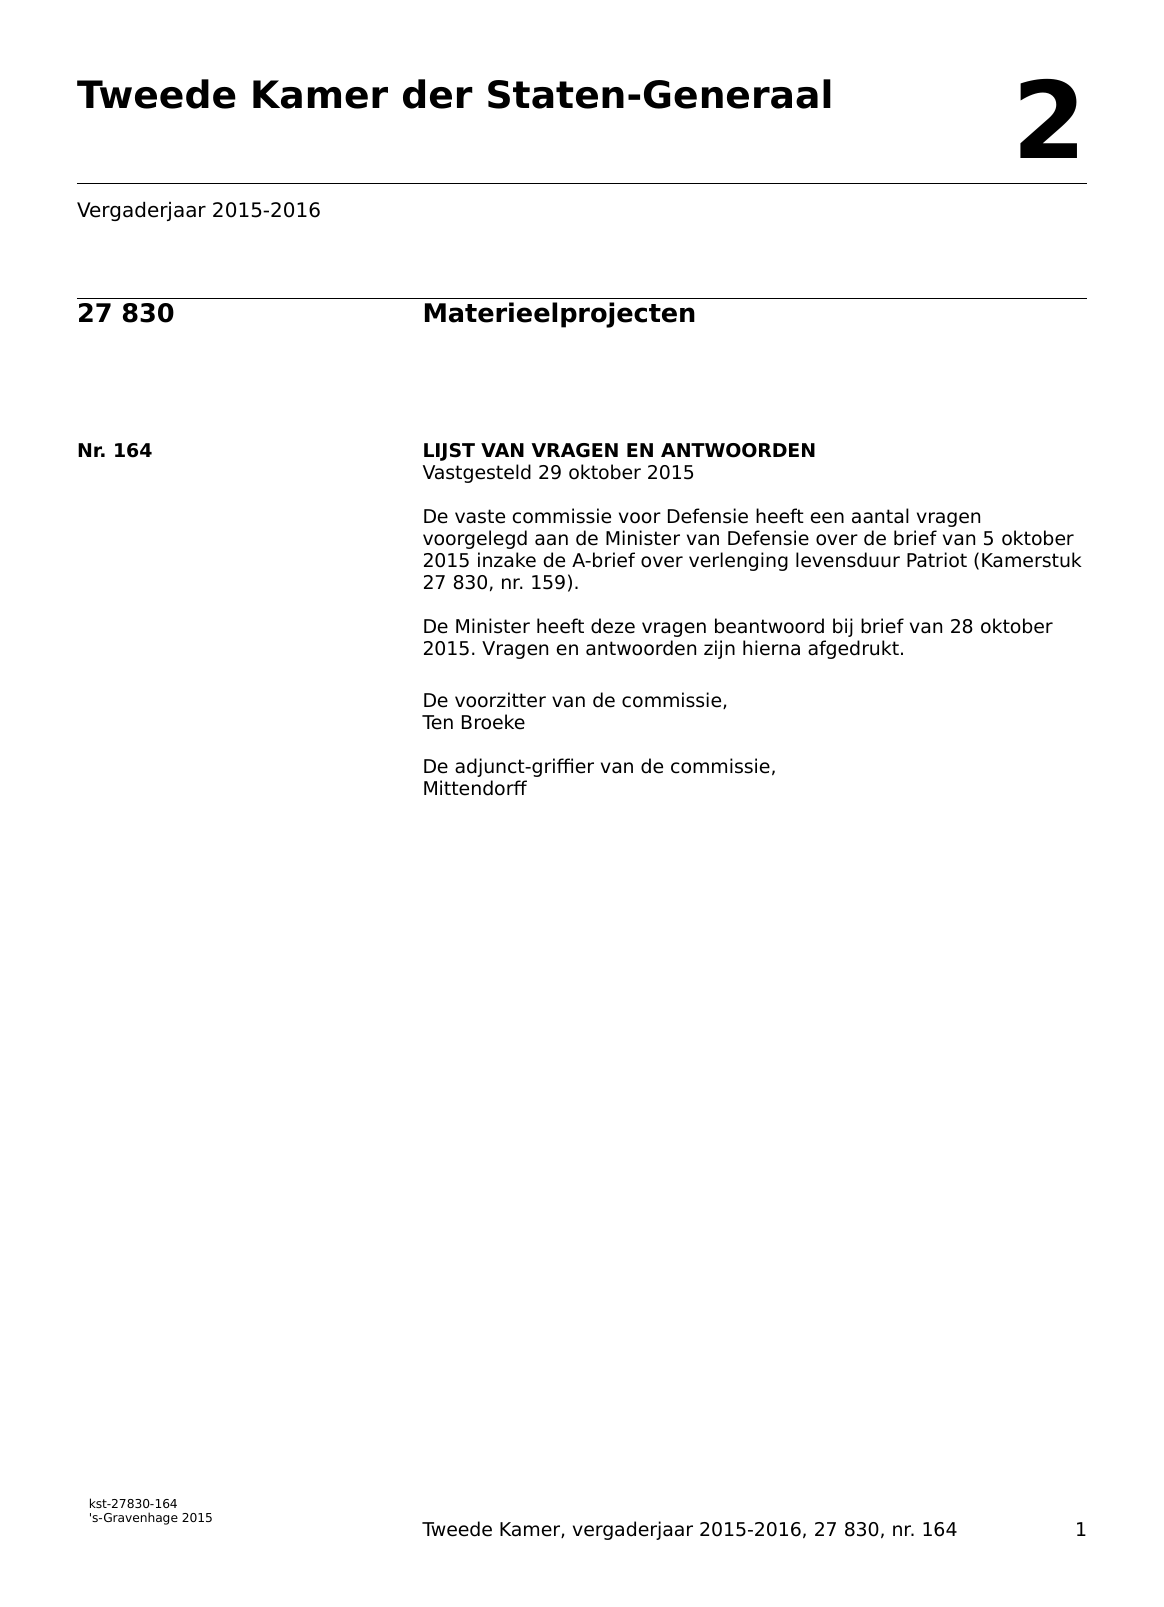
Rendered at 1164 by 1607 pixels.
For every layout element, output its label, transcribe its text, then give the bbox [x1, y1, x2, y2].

text 's-Gravenhage 2015 [88, 1511, 323, 1525]
text kst-27830-164 [88, 1497, 323, 1511]
table_cell Vergaderjaar 2015-2016 [77, 184, 1087, 298]
text Vastgesteld 29 oktober 2015 [422, 462, 1087, 484]
subtitle Nr. 164 LIJST VAN VRAGEN EN ANTWOORDEN [77, 440, 1087, 462]
subtitle 27 830 Materieelprojecten [77, 299, 1087, 329]
text De Minister heeft deze vragen beantwoord bij brief van 28 oktober 2015. Vragen en antwoorden zijn hierna afgedrukt. [422, 616, 1087, 660]
text De voorzitter van de commissie, Ten Broeke [422, 690, 1087, 734]
table_header Tweede Kamer der Staten-Generaal [77, 59, 886, 183]
text De vaste commissie voor Defensie heeft een aantal vragen voorgelegd aan de Minister van Defensie over de brief van 5 oktober 2015 inzake de A-brief over verlenging levensduur Patriot (Kamerstuk 27 830, nr. 159). [422, 506, 1087, 594]
text De adjunct-griffier van de commissie, Mittendorff [422, 756, 1087, 800]
table_header 2 [886, 59, 1087, 183]
